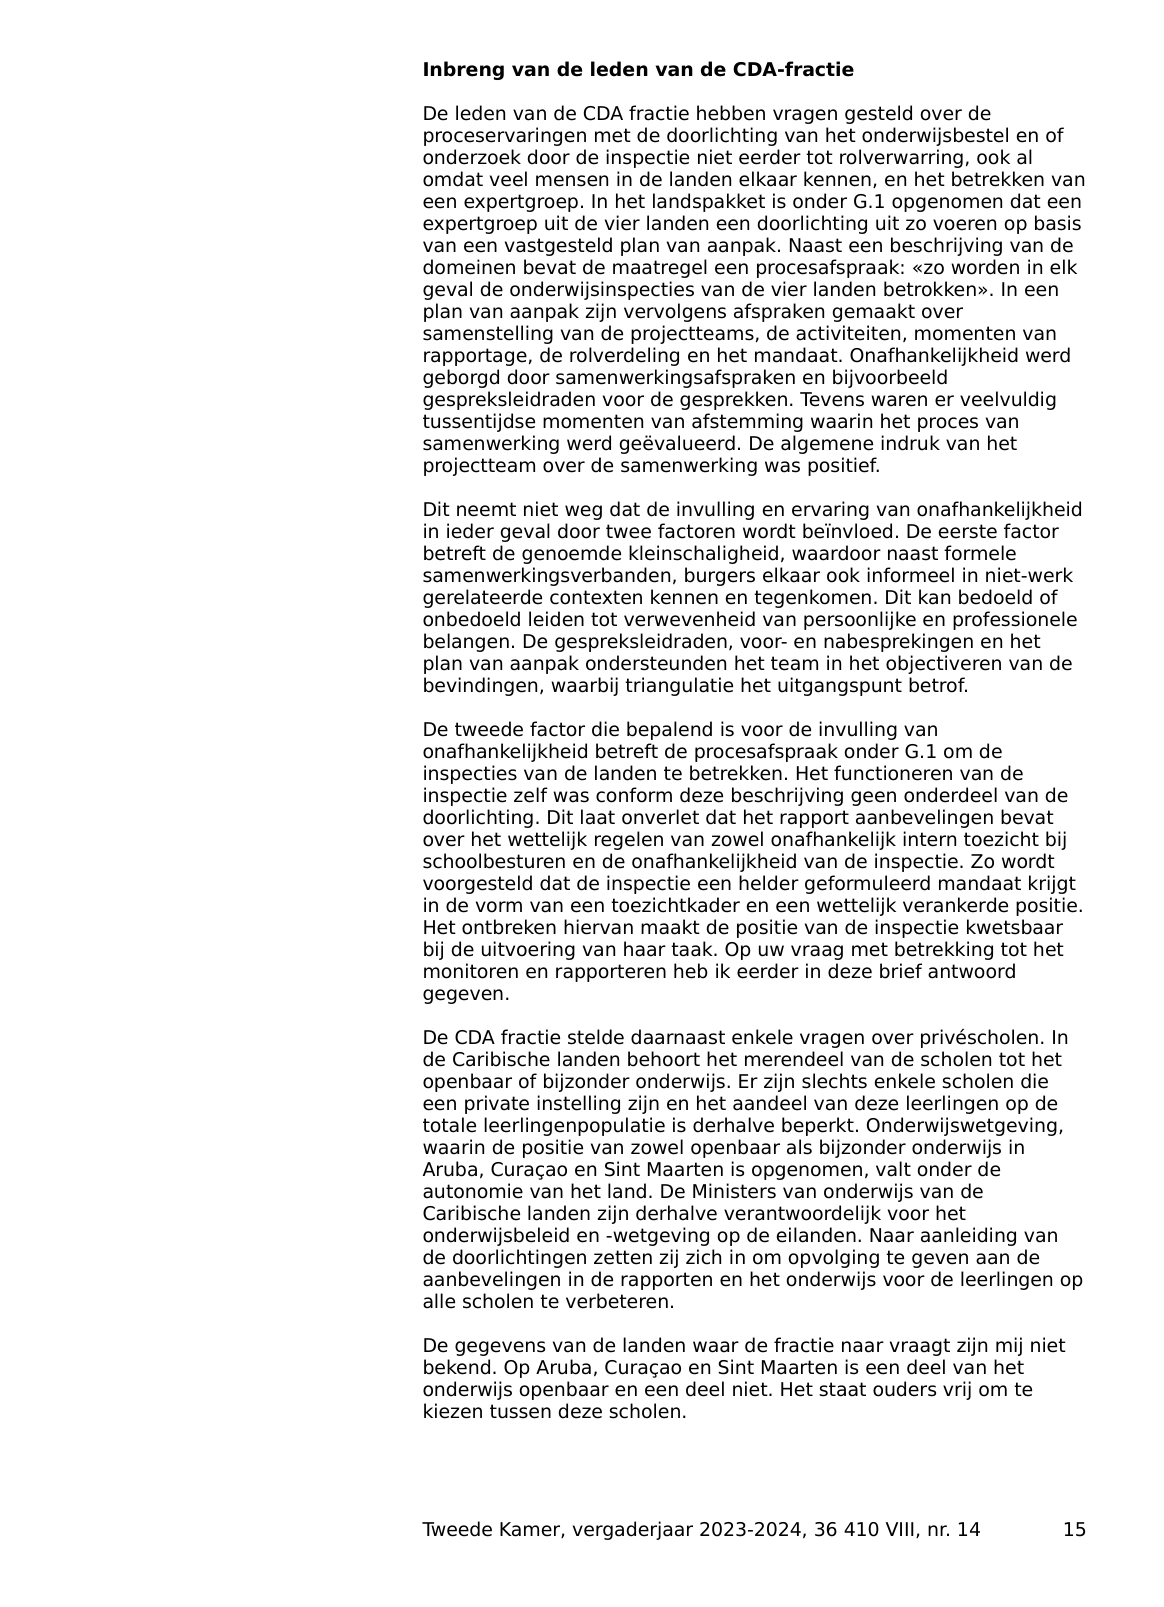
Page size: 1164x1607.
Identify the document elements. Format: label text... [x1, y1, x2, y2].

text De CDA fractie stelde daarnaast enkele vragen over privéscholen. In de Caribische landen behoort het merendeel van de scholen tot het openbaar of bijzonder onderwijs. Er zijn slechts enkele scholen die een private instelling zijn en het aandeel van deze leerlingen op de totale leerlingenpopulatie is derhalve beperkt. Onderwijswetgeving, waarin de positie van zowel openbaar als bijzonder onderwijs in Aruba, Curaçao en Sint Maarten is opgenomen, valt onder de autonomie van het land. De Ministers van onderwijs van de Caribische landen zijn derhalve verantwoordelijk voor het onderwijsbeleid en -wetgeving op de eilanden. Naar aanleiding van de doorlichtingen zetten zij zich in om opvolging te geven aan de aanbevelingen in de rapporten en het onderwijs voor de leerlingen op alle scholen te verbeteren. [422, 1027, 1087, 1313]
text De leden van de CDA fractie hebben vragen gesteld over de proceservaringen met de doorlichting van het onderwijsbestel en of onderzoek door de inspectie niet eerder tot rolverwarring, ook al omdat veel mensen in de landen elkaar kennen, en het betrekken van een expertgroep. In het landspakket is onder G.1 opgenomen dat een expertgroep uit de vier landen een doorlichting uit zo voeren op basis van een vastgesteld plan van aanpak. Naast een beschrijving van de domeinen bevat de maatregel een procesafspraak: «zo worden in elk geval de onderwijsinspecties van de vier landen betrokken». In een plan van aanpak zijn vervolgens afspraken gemaakt over samenstelling van de projectteams, de activiteiten, momenten van rapportage, de rolverdeling en het mandaat. Onafhankelijkheid werd geborgd door samenwerkingsafspraken en bijvoorbeeld gespreksleidraden voor de gesprekken. Tevens waren er veelvuldig tussentijdse momenten van afstemming waarin het proces van samenwerking werd geëvalueerd. De algemene indruk van het projectteam over de samenwerking was positief. [422, 103, 1087, 477]
text De gegevens van de landen waar de fractie naar vraagt zijn mij niet bekend. Op Aruba, Curaçao en Sint Maarten is een deel van het onderwijs openbaar en een deel niet. Het staat ouders vrij om te kiezen tussen deze scholen. [422, 1335, 1087, 1423]
subtitle Inbreng van de leden van de CDA-fractie [422, 59, 1087, 81]
text De tweede factor die bepalend is voor de invulling van onafhankelijkheid betreft de procesafspraak onder G.1 om de inspecties van de landen te betrekken. Het functioneren van de inspectie zelf was conform deze beschrijving geen onderdeel van de doorlichting. Dit laat onverlet dat het rapport aanbevelingen bevat over het wettelijk regelen van zowel onafhankelijk intern toezicht bij schoolbesturen en de onafhankelijkheid van de inspectie. Zo wordt voorgesteld dat de inspectie een helder geformuleerd mandaat krijgt in de vorm van een toezichtkader en een wettelijk verankerde positie. Het ontbreken hiervan maakt de positie van de inspectie kwetsbaar bij de uitvoering van haar taak. Op uw vraag met betrekking tot het monitoren en rapporteren heb ik eerder in deze brief antwoord gegeven. [422, 719, 1087, 1005]
text Dit neemt niet weg dat de invulling en ervaring van onafhankelijkheid in ieder geval door twee factoren wordt beïnvloed. De eerste factor betreft de genoemde kleinschaligheid, waardoor naast formele samenwerkingsverbanden, burgers elkaar ook informeel in niet-werk gerelateerde contexten kennen en tegenkomen. Dit kan bedoeld of onbedoeld leiden tot verwevenheid van persoonlijke en professionele belangen. De gespreksleidraden, voor- en nabesprekingen en het plan van aanpak ondersteunden het team in het objectiveren van de bevindingen, waarbij triangulatie het uitgangspunt betrof. [422, 499, 1087, 697]
